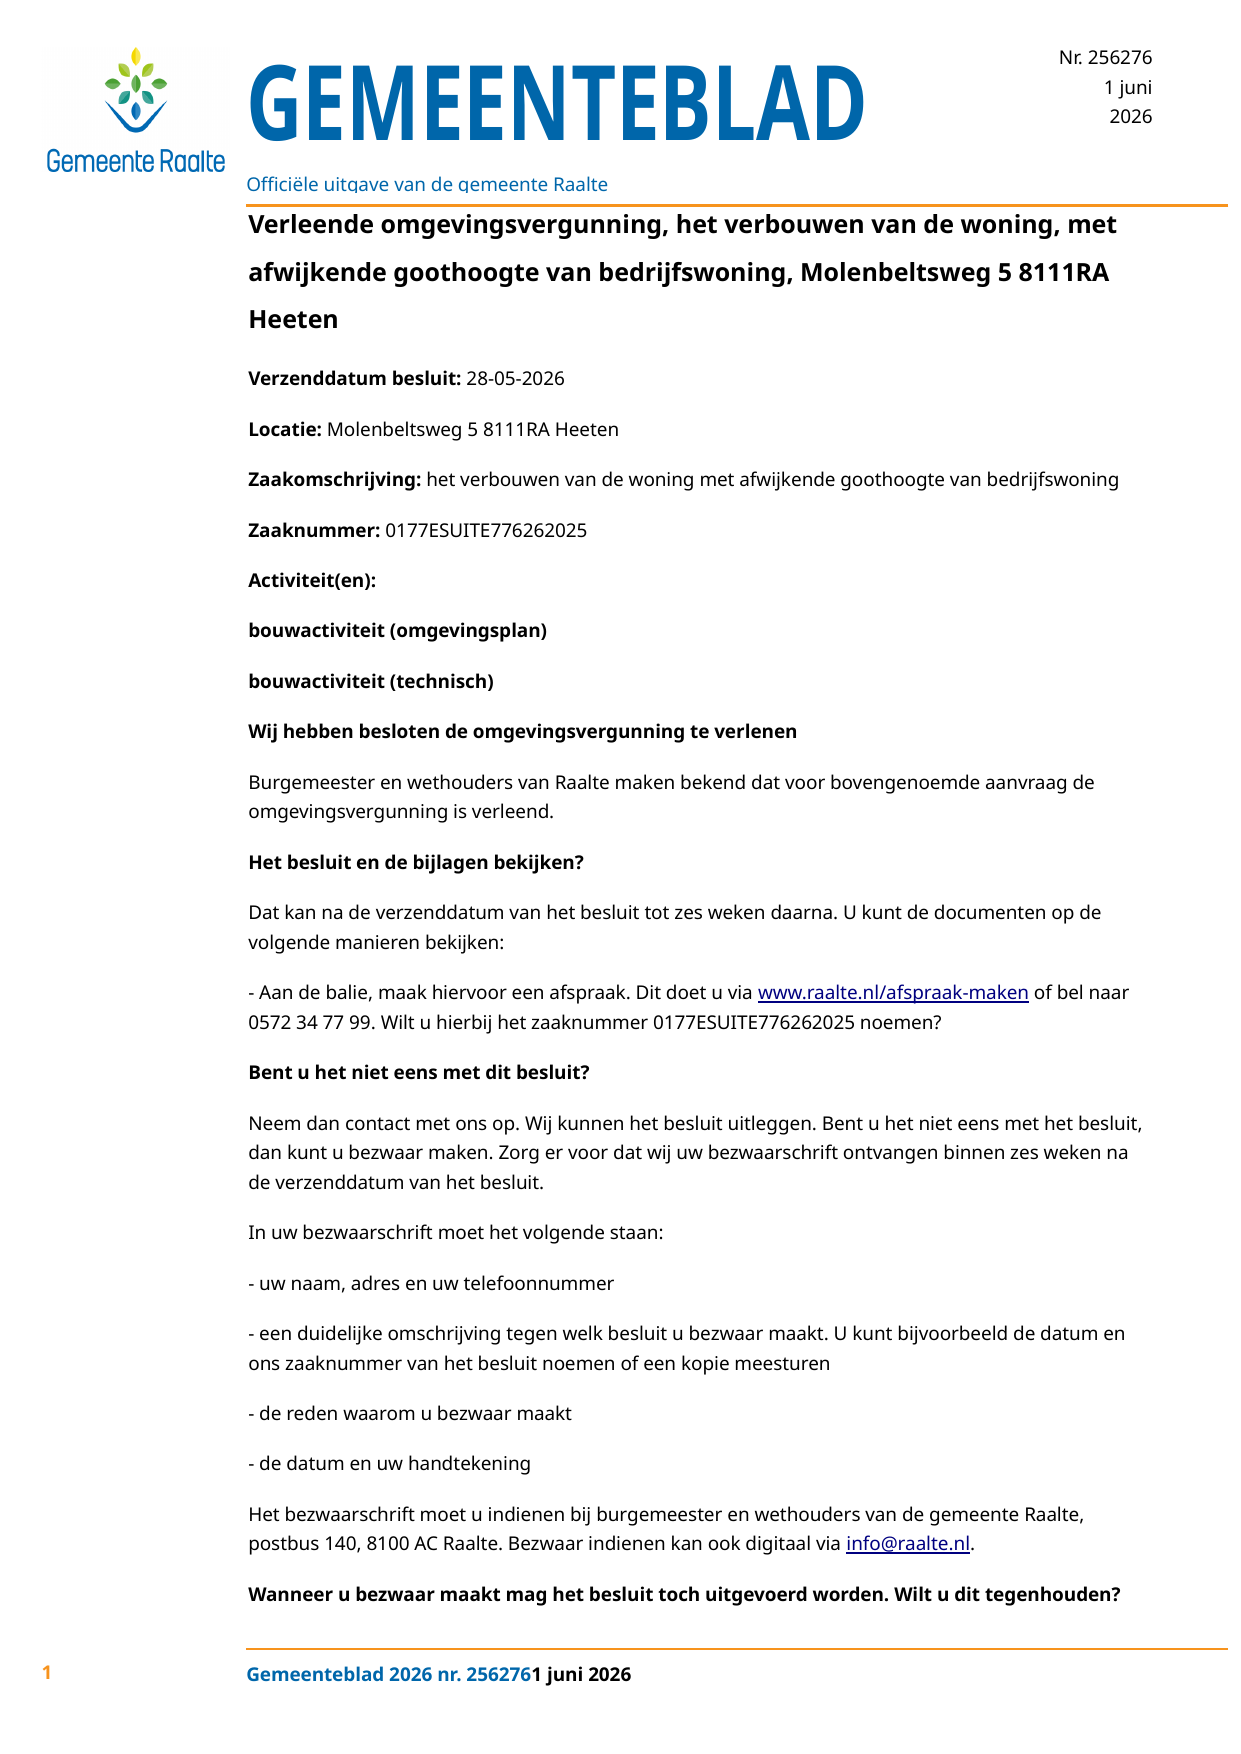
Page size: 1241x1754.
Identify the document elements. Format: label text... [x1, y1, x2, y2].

text Zaakomschrijving: het verbouwen van de woning met afwijkende goothoogte van bedrijfswoning [248, 466, 1152, 492]
text In uw bezwaarschrift moet het volgende staan: [248, 1219, 1152, 1245]
text Verleende omgevingsvergunning, het verbouwen van de woning, met afwijkende goothoogte van bedrijfswoning, Molenbeltsweg 5 8111RA Heeten [248, 207, 1152, 336]
text - een duidelijke omschrijving tegen welk besluit u bezwaar maakt. U kunt bijvoorbeeld de datum en ons zaaknummer van het besluit noemen of een kopie meesturen [248, 1320, 1152, 1375]
text - uw naam, adres en uw telefoonnummer [248, 1270, 1152, 1295]
text Wij hebben besloten de omgevingsvergunning te verlenen [248, 718, 1152, 744]
text - de reden waarom u bezwaar maakt [248, 1400, 1152, 1426]
text Het besluit en de bijlagen bekijken? [248, 849, 1152, 874]
text Bent u het niet eens met dit besluit? [248, 1059, 1152, 1085]
picture [41, 47, 231, 172]
text Verzenddatum besluit: 28-05-2026 [248, 366, 1152, 391]
text - de datum en uw handtekening [248, 1451, 1152, 1476]
text Wanneer u bezwaar maakt mag het besluit toch uitgevoerd worden. Wilt u dit tegenhouden? [248, 1581, 1152, 1607]
text Neem dan contact met ons op. Wij kunnen het besluit uitleggen. Bent u het niet eens met het besluit, dan kunt u bezwaar maken. Zorg er voor dat wij uw bezwaarschrift ontvangen binnen zes weken na de verzenddatum van het besluit. [248, 1110, 1152, 1194]
text bouwactiviteit (omgevingsplan) [248, 618, 1152, 643]
text Burgemeester en wethouders van Raalte maken bekend dat voor bovengenoemde aanvraag de omgevingsvergunning is verleend. [248, 769, 1152, 824]
text Het bezwaarschrift moet u indienen bij burgemeester en wethouders van de gemeente Raalte, postbus 140, 8100 AC Raalte. Bezwaar indienen kan ook digitaal via info@raalte.nl. [248, 1501, 1152, 1556]
text Locatie: Molenbeltsweg 5 8111RA Heeten [248, 416, 1152, 442]
text Activiteit(en): [248, 567, 1152, 593]
text - Aan de balie, maak hiervoor een afspraak. Dit doet u via www.raalte.nl/afspraak-maken of bel naar 0572 34 77 99. Wilt u hierbij het zaaknummer 0177ESUITE776262025 noemen? [248, 979, 1152, 1034]
text Dat kan na de verzenddatum van het besluit tot zes weken daarna. U kunt de documenten op de volgende manieren bekijken: [248, 899, 1152, 954]
text Zaaknummer: 0177ESUITE776262025 [248, 517, 1152, 542]
text bouwactiviteit (technisch) [248, 668, 1152, 694]
